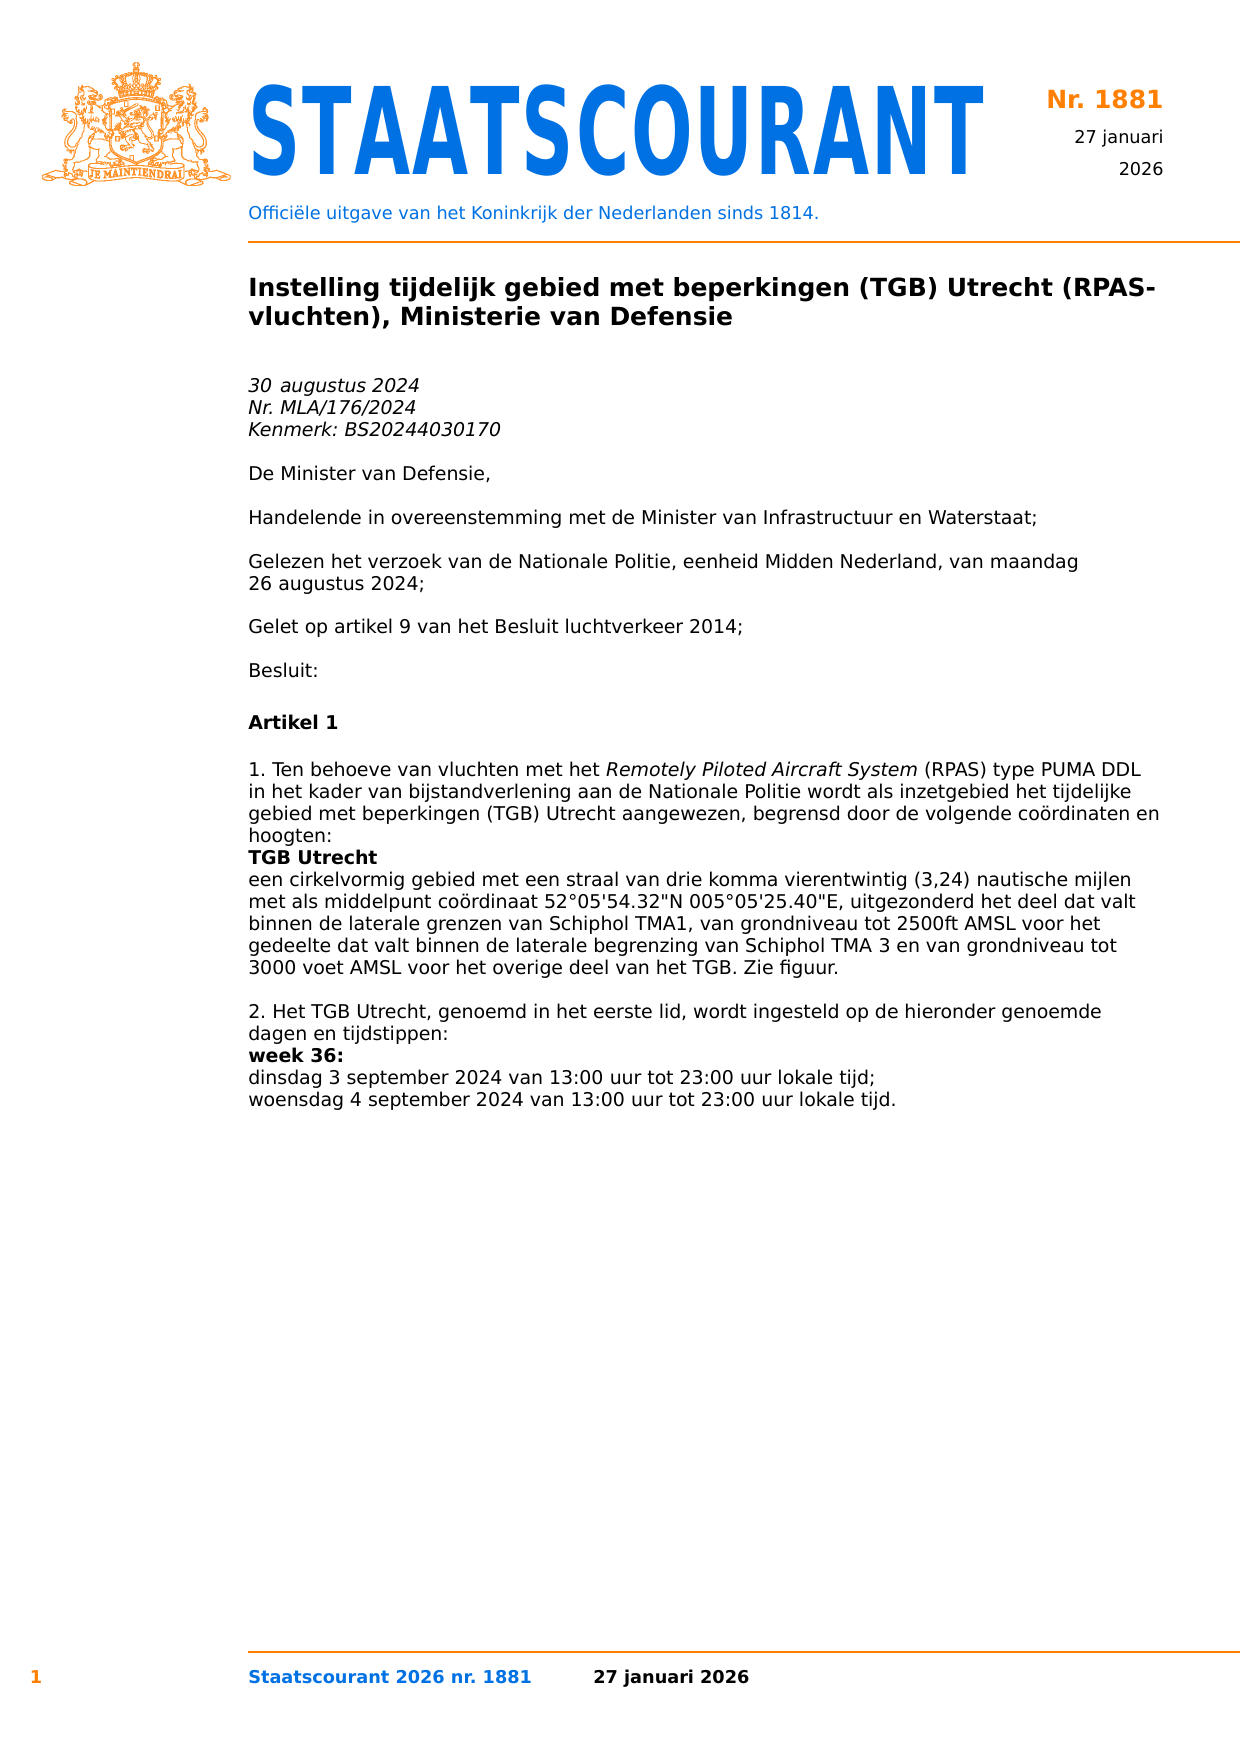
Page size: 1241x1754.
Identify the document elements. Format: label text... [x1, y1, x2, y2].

subtitle Artikel 1 [248, 712, 1163, 734]
text Gelet op artikel 9 van het Besluit luchtverkeer 2014; [248, 616, 1163, 638]
text woensdag 4 september 2024 van 13:00 uur tot 23:00 uur lokale tijd. [248, 1089, 1163, 1111]
text Besluit: [248, 660, 1163, 682]
text Handelende in overeenstemming met de Minister van Infrastructuur en Waterstaat; [248, 507, 1163, 529]
text De Minister van Defensie, [248, 463, 1163, 485]
table_header Nr. 1881 [998, 62, 1240, 121]
text een cirkelvormig gebied met een straal van drie komma vierentwintig (3,24) nautische mijlen met als middelpunt coördinaat 52°05'54.32"N 005°05'25.40"E, uitgezonderd het deel dat valt binnen de laterale grenzen van Schiphol TMA1, van grondniveau tot 2500ft AMSL voor het gedeelte dat valt binnen de laterale begrenzing van Schiphol TMA 3 en van grondniveau tot 3000 voet AMSL voor het overige deel van het TGB. Zie figuur. [248, 869, 1163, 979]
text 1. Ten behoeve van vluchten met het Remotely Piloted Aircraft System (RPAS) type PUMA DDL in het kader van bijstandverlening aan de Nationale Politie wordt als inzetgebied het tijdelijke gebied met beperkingen (TGB) Utrecht aangewezen, begrensd door de volgende coördinaten en hoogten: [248, 759, 1163, 847]
text TGB Utrecht [248, 847, 1163, 869]
text Kenmerk: BS20244030170 [248, 419, 1163, 441]
subtitle Instelling tijdelijk gebied met beperkingen (TGB) Utrecht (RPAS-vluchten), Ministerie van Defensie [248, 273, 1163, 331]
picture [41, 62, 231, 186]
text 30 augustus 2024 [248, 375, 1163, 397]
text week 36: [248, 1045, 1163, 1067]
text Nr. MLA/176/2024 [248, 397, 1163, 419]
table_header [25, 62, 248, 241]
text dinsdag 3 september 2024 van 13:00 uur tot 23:00 uur lokale tijd; [248, 1067, 1163, 1089]
table_header STAATSCOURANT [248, 62, 998, 203]
table_cell 27 januari [998, 121, 1240, 153]
text Gelezen het verzoek van de Nationale Politie, eenheid Midden Nederland, van maandag 26 augustus 2024; [248, 551, 1163, 594]
table_cell 2026 [998, 153, 1240, 203]
text 2. Het TGB Utrecht, genoemd in het eerste lid, wordt ingesteld op de hieronder genoemde dagen en tijdstippen: [248, 1001, 1163, 1045]
table_cell Officiële uitgave van het Koninkrijk der Nederlanden sinds 1814. [248, 203, 1240, 241]
